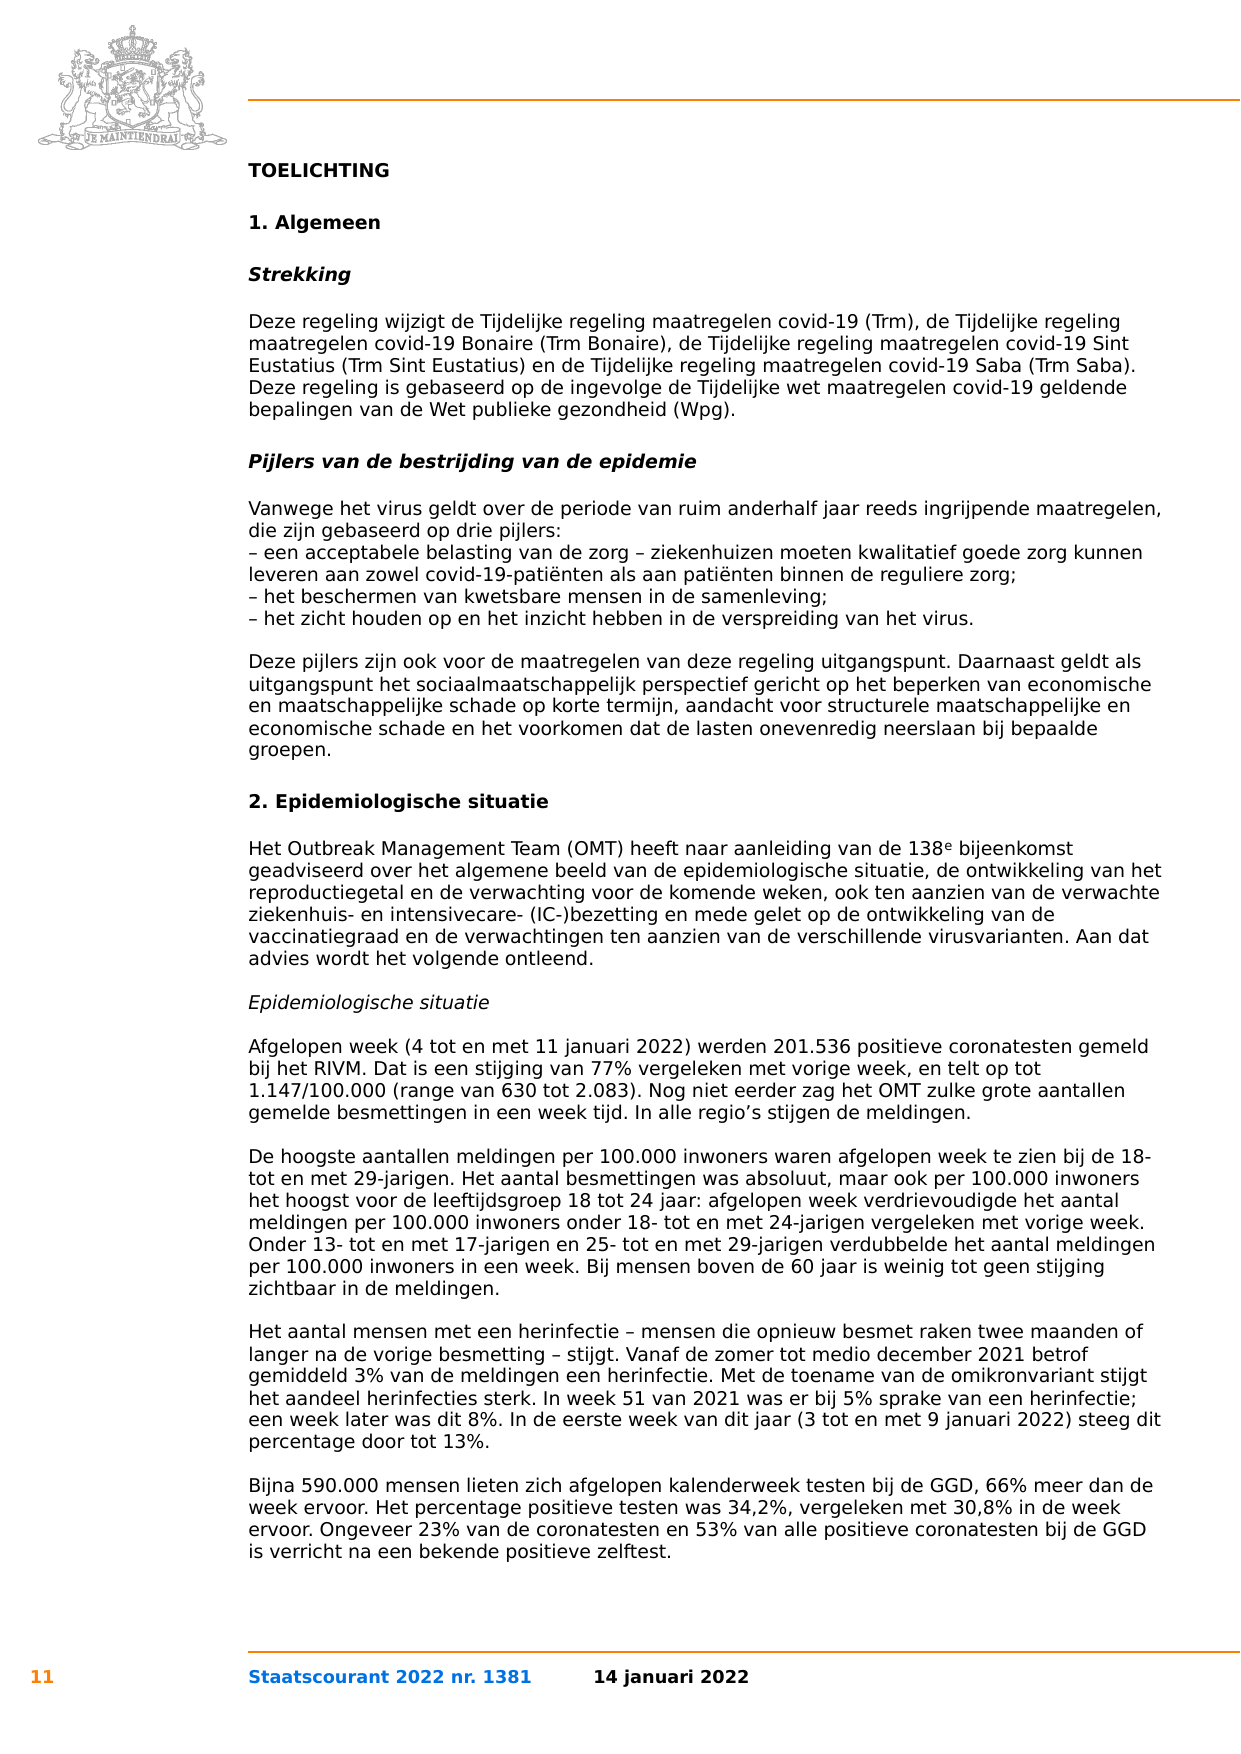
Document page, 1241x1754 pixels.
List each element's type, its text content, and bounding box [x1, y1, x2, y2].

subtitle TOELICHTING [248, 160, 1163, 182]
text Bijna 590.000 mensen lieten zich afgelopen kalenderweek testen bij de GGD, 66% meer dan de week ervoor. Het percentage positieve testen was 34,2%, vergeleken met 30,8% in de week ervoor. Ongeveer 23% van de coronatesten en 53% van alle positieve coronatesten bij de GGD is verricht na een bekende positieve zelftest. [248, 1475, 1163, 1563]
text Vanwege het virus geldt over de periode van ruim anderhalf jaar reeds ingrijpende maatregelen, die zijn gebaseerd op drie pijlers: [248, 498, 1163, 542]
subtitle Pijlers van de bestrijding van de epidemie [248, 451, 1163, 473]
text Het aantal mensen met een herinfectie – mensen die opnieuw besmet raken twee maanden of langer na de vorige besmetting – stijgt. Vanaf de zomer tot medio december 2021 betrof gemiddeld 3% van de meldingen een herinfectie. Met de toename van de omikronvariant stijgt het aandeel herinfecties sterk. In week 51 van 2021 was er bij 5% sprake van een herinfectie; een week later was dit 8%. In de eerste week van dit jaar (3 tot en met 9 januari 2022) steeg dit percentage door tot 13%. [248, 1321, 1163, 1453]
picture [38, 25, 227, 150]
text – het zicht houden op en het inzicht hebben in de verspreiding van het virus. [248, 608, 1163, 629]
text Deze regeling wijzigt de Tijdelijke regeling maatregelen covid-19 (Trm), de Tijdelijke regeling maatregelen covid-19 Bonaire (Trm Bonaire), de Tijdelijke regeling maatregelen covid-19 Sint Eustatius (Trm Sint Eustatius) en de Tijdelijke regeling maatregelen covid-19 Saba (Trm Saba). Deze regeling is gebaseerd op de ingevolge de Tijdelijke wet maatregelen covid-19 geldende bepalingen van de Wet publieke gezondheid (Wpg). [248, 311, 1163, 421]
text Het Outbreak Management Team (OMT) heeft naar aanleiding van de 138e bijeenkomst geadviseerd over het algemene beeld van de epidemiologische situatie, de ontwikkeling van het reproductiegetal en de verwachting voor de komende weken, ook ten aanzien van de verwachte ziekenhuis- en intensivecare- (IC-)bezetting en mede gelet op de ontwikkeling van de vaccinatiegraad en de verwachtingen ten aanzien van de verschillende virusvarianten. Aan dat advies wordt het volgende ontleend. [248, 838, 1163, 970]
text Deze pijlers zijn ook voor de maatregelen van deze regeling uitgangspunt. Daarnaast geldt als uitgangspunt het sociaalmaatschappelijk perspectief gericht op het beperken van economische en maatschappelijke schade op korte termijn, aandacht voor structurele maatschappelijke en economische schade en het voorkomen dat de lasten onevenredig neerslaan bij bepaalde groepen. [248, 651, 1163, 761]
text Afgelopen week (4 tot en met 11 januari 2022) werden 201.536 positieve coronatesten gemeld bij het RIVM. Dat is een stijging van 77% vergeleken met vorige week, en telt op tot 1.147/100.000 (range van 630 tot 2.083). Nog niet eerder zag het OMT zulke grote aantallen gemelde besmettingen in een week tijd. In alle regio’s stijgen de meldingen. [248, 1036, 1163, 1124]
subtitle 1. Algemeen [248, 212, 1163, 234]
subtitle Strekking [248, 264, 1163, 286]
text – het beschermen van kwetsbare mensen in de samenleving; [248, 586, 1163, 608]
text – een acceptabele belasting van de zorg – ziekenhuizen moeten kwalitatief goede zorg kunnen leveren aan zowel covid-19-patiënten als aan patiënten binnen de reguliere zorg; [248, 542, 1163, 586]
subtitle Epidemiologische situatie [248, 992, 1163, 1014]
text De hoogste aantallen meldingen per 100.000 inwoners waren afgelopen week te zien bij de 18- tot en met 29-jarigen. Het aantal besmettingen was absoluut, maar ook per 100.000 inwoners het hoogst voor de leeftijdsgroep 18 tot 24 jaar: afgelopen week verdrievoudigde het aantal meldingen per 100.000 inwoners onder 18- tot en met 24-jarigen vergeleken met vorige week. Onder 13- tot en met 17-jarigen en 25- tot en met 29-jarigen verdubbelde het aantal meldingen per 100.000 inwoners in een week. Bij mensen boven de 60 jaar is weinig tot geen stijging zichtbaar in de meldingen. [248, 1146, 1163, 1299]
subtitle 2. Epidemiologische situatie [248, 791, 1163, 813]
